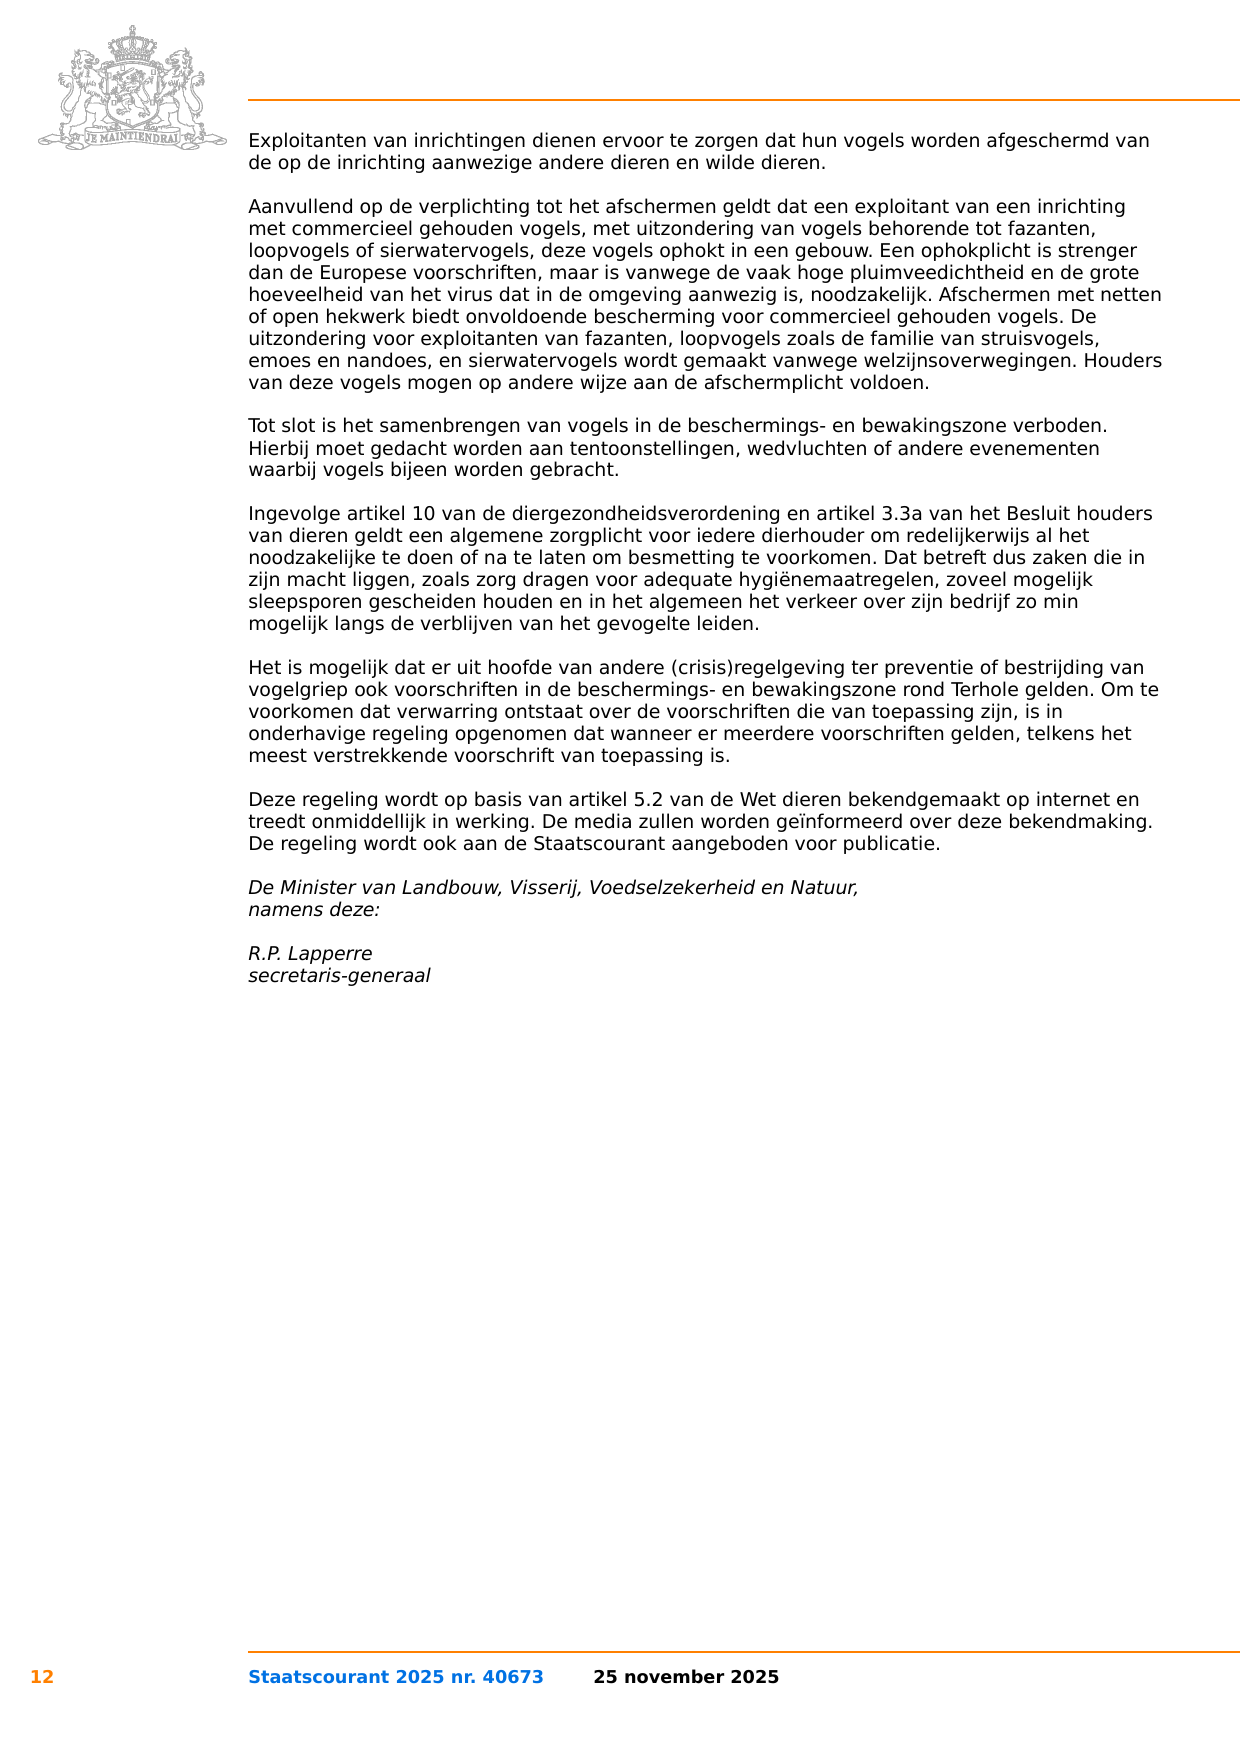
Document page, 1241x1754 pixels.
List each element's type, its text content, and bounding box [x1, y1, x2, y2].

text Het is mogelijk dat er uit hoofde van andere (crisis)regelgeving ter preventie of bestrijding van vogelgriep ook voorschriften in de beschermings- en bewakingszone rond Terhole gelden. Om te voorkomen dat verwarring ontstaat over de voorschriften die van toepassing zijn, is in onderhavige regeling opgenomen dat wanneer er meerdere voorschriften gelden, telkens het meest verstrekkende voorschrift van toepassing is. [248, 657, 1163, 767]
text De Minister van Landbouw, Visserij, Voedselzekerheid en Natuur, namens deze: R.P. Lapperre secretaris-generaal [248, 877, 1163, 986]
text Exploitanten van inrichtingen dienen ervoor te zorgen dat hun vogels worden afgeschermd van de op de inrichting aanwezige andere dieren en wilde dieren. [248, 130, 1163, 174]
text Deze regeling wordt op basis van artikel 5.2 van de Wet dieren bekendgemaakt op internet en treedt onmiddellijk in werking. De media zullen worden geïnformeerd over deze bekendmaking. De regeling wordt ook aan de Staatscourant aangeboden voor publicatie. [248, 789, 1163, 855]
picture [38, 25, 227, 150]
text Tot slot is het samenbrengen van vogels in de beschermings- en bewakingszone verboden. Hierbij moet gedacht worden aan tentoonstellingen, wedvluchten of andere evenementen waarbij vogels bijeen worden gebracht. [248, 415, 1163, 481]
text Ingevolge artikel 10 van de diergezondheidsverordening en artikel 3.3a van het Besluit houders van dieren geldt een algemene zorgplicht voor iedere dierhouder om redelijkerwijs al het noodzakelijke te doen of na te laten om besmetting te voorkomen. Dat betreft dus zaken die in zijn macht liggen, zoals zorg dragen voor adequate hygiënemaatregelen, zoveel mogelijk sleepsporen gescheiden houden en in het algemeen het verkeer over zijn bedrijf zo min mogelijk langs de verblijven van het gevogelte leiden. [248, 503, 1163, 635]
text Aanvullend op de verplichting tot het afschermen geldt dat een exploitant van een inrichting met commercieel gehouden vogels, met uitzondering van vogels behorende tot fazanten, loopvogels of sierwatervogels, deze vogels ophokt in een gebouw. Een ophokplicht is strenger dan de Europese voorschriften, maar is vanwege de vaak hoge pluimveedichtheid en de grote hoeveelheid van het virus dat in de omgeving aanwezig is, noodzakelijk. Afschermen met netten of open hekwerk biedt onvoldoende bescherming voor commercieel gehouden vogels. De uitzondering voor exploitanten van fazanten, loopvogels zoals de familie van struisvogels, emoes en nandoes, en sierwatervogels wordt gemaakt vanwege welzijnsoverwegingen. Houders van deze vogels mogen op andere wijze aan de afschermplicht voldoen. [248, 196, 1163, 393]
